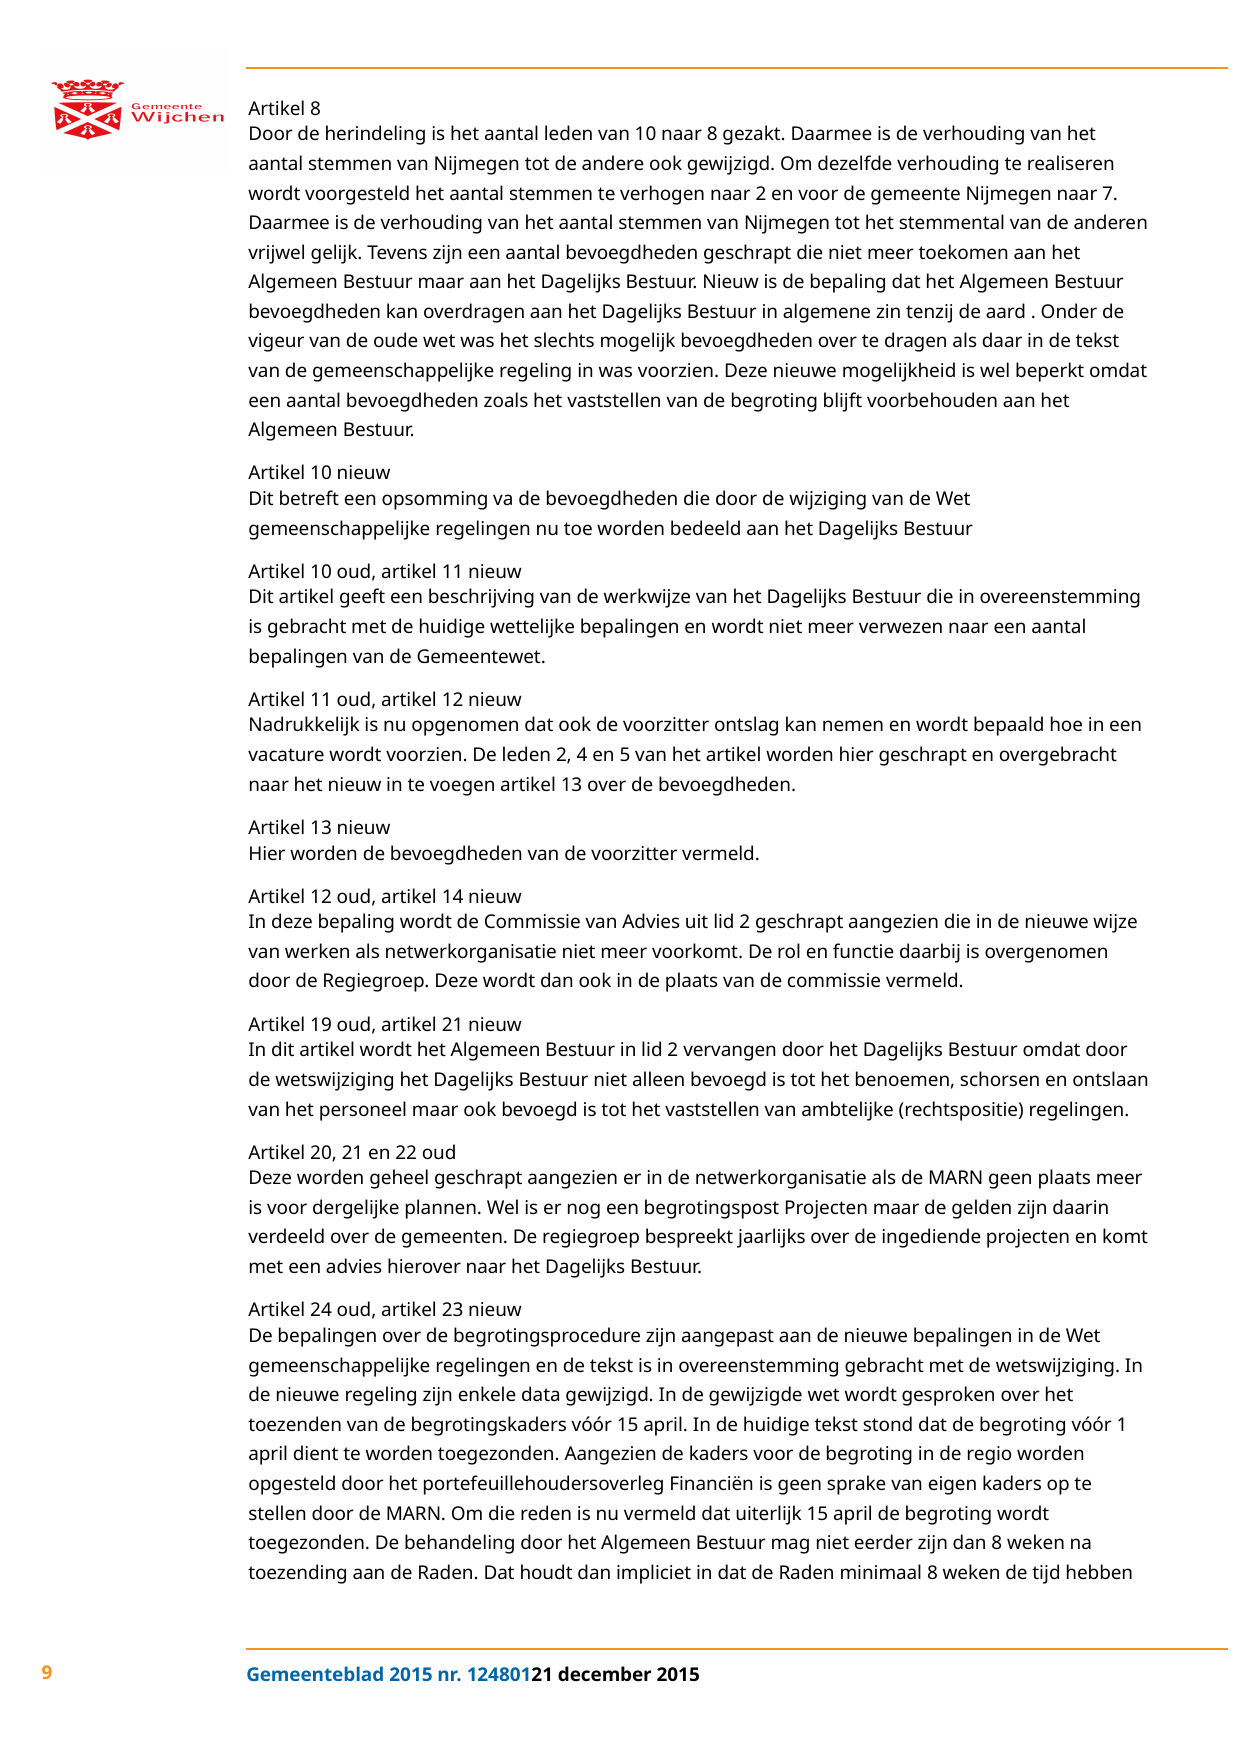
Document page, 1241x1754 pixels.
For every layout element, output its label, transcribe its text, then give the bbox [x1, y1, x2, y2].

picture [41, 47, 231, 172]
text Artikel 10 oud, artikel 11 nieuw [248, 558, 1152, 584]
text Deze worden geheel geschrapt aangezien er in de netwerkorganisatie als de MARN geen plaats meer is voor dergelijke plannen. Wel is er nog een begrotingspost Projecten maar de gelden zijn daarin verdeeld over de gemeenten. De regiegroep bespreekt jaarlijks over de ingediende projecten en komt met een advies hierover naar het Dagelijks Bestuur. [248, 1164, 1152, 1279]
text Artikel 12 oud, artikel 14 nieuw [248, 883, 1152, 908]
text Artikel 10 nieuw [248, 459, 1152, 485]
text Artikel 13 nieuw [248, 814, 1152, 840]
text In deze bepaling wordt de Commissie van Advies uit lid 2 geschrapt aangezien die in de nieuwe wijze van werken als netwerkorganisatie niet meer voorkomt. De rol en functie daarbij is overgenomen door de Regiegroep. Deze wordt dan ook in de plaats van de commissie vermeld. [248, 908, 1152, 993]
text Hier worden de bevoegdheden van de voorzitter vermeld. [248, 840, 1152, 865]
text In dit artikel wordt het Algemeen Bestuur in lid 2 vervangen door het Dagelijks Bestuur omdat door de wetswijziging het Dagelijks Bestuur niet alleen bevoegd is tot het benoemen, schorsen en ontslaan van het personeel maar ook bevoegd is tot het vaststellen van ambtelijke (rechtspositie) regelingen. [248, 1037, 1152, 1121]
text Artikel 8 [248, 95, 1152, 121]
text De bepalingen over de begrotingsprocedure zijn aangepast aan de nieuwe bepalingen in de Wet gemeenschappelijke regelingen en de tekst is in overeenstemming gebracht met de wetswijziging. In de nieuwe regeling zijn enkele data gewijzigd. In de gewijzigde wet wordt gesproken over het toezenden van de begrotingskaders vóór 15 april. In de huidige tekst stond dat de begroting vóór 1 april dient te worden toegezonden. Aangezien de kaders voor de begroting in de regio worden opgesteld door het portefeuillehoudersoverleg Financiën is geen sprake van eigen kaders op te stellen door de MARN. Om die reden is nu vermeld dat uiterlijk 15 april de begroting wordt toegezonden. De behandeling door het Algemeen Bestuur mag niet eerder zijn dan 8 weken na toezending aan de Raden. Dat houdt dan impliciet in dat de Raden minimaal 8 weken de tijd hebben [248, 1322, 1152, 1584]
text Artikel 20, 21 en 22 oud [248, 1139, 1152, 1164]
text Artikel 11 oud, artikel 12 nieuw [248, 686, 1152, 712]
text Dit betreft een opsomming va de bevoegdheden die door de wijziging van de Wet gemeenschappelijke regelingen nu toe worden bedeeld aan het Dagelijks Bestuur [248, 485, 1152, 541]
text Artikel 24 oud, artikel 23 nieuw [248, 1296, 1152, 1322]
text Artikel 19 oud, artikel 21 nieuw [248, 1011, 1152, 1037]
text Door de herindeling is het aantal leden van 10 naar 8 gezakt. Daarmee is de verhouding van het aantal stemmen van Nijmegen tot de andere ook gewijzigd. Om dezelfde verhouding te realiseren wordt voorgesteld het aantal stemmen te verhogen naar 2 en voor de gemeente Nijmegen naar 7. Daarmee is de verhouding van het aantal stemmen van Nijmegen tot het stemmental van de anderen vrijwel gelijk. Tevens zijn een aantal bevoegdheden geschrapt die niet meer toekomen aan het Algemeen Bestuur maar aan het Dagelijks Bestuur. Nieuw is de bepaling dat het Algemeen Bestuur bevoegdheden kan overdragen aan het Dagelijks Bestuur in algemene zin tenzij de aard . Onder de vigeur van de oude wet was het slechts mogelijk bevoegdheden over te dragen als daar in de tekst van de gemeenschappelijke regeling in was voorzien. Deze nieuwe mogelijkheid is wel beperkt omdat een aantal bevoegdheden zoals het vaststellen van de begroting blijft voorbehouden aan het Algemeen Bestuur. [248, 121, 1152, 442]
text Dit artikel geeft een beschrijving van de werkwijze van het Dagelijks Bestuur die in overeenstemming is gebracht met de huidige wettelijke bepalingen en wordt niet meer verwezen naar een aantal bepalingen van de Gemeentewet. [248, 584, 1152, 668]
text Nadrukkelijk is nu opgenomen dat ook de voorzitter ontslag kan nemen en wordt bepaald hoe in een vacature wordt voorzien. De leden 2, 4 en 5 van het artikel worden hier geschrapt en overgebracht naar het nieuw in te voegen artikel 13 over de bevoegdheden. [248, 712, 1152, 797]
